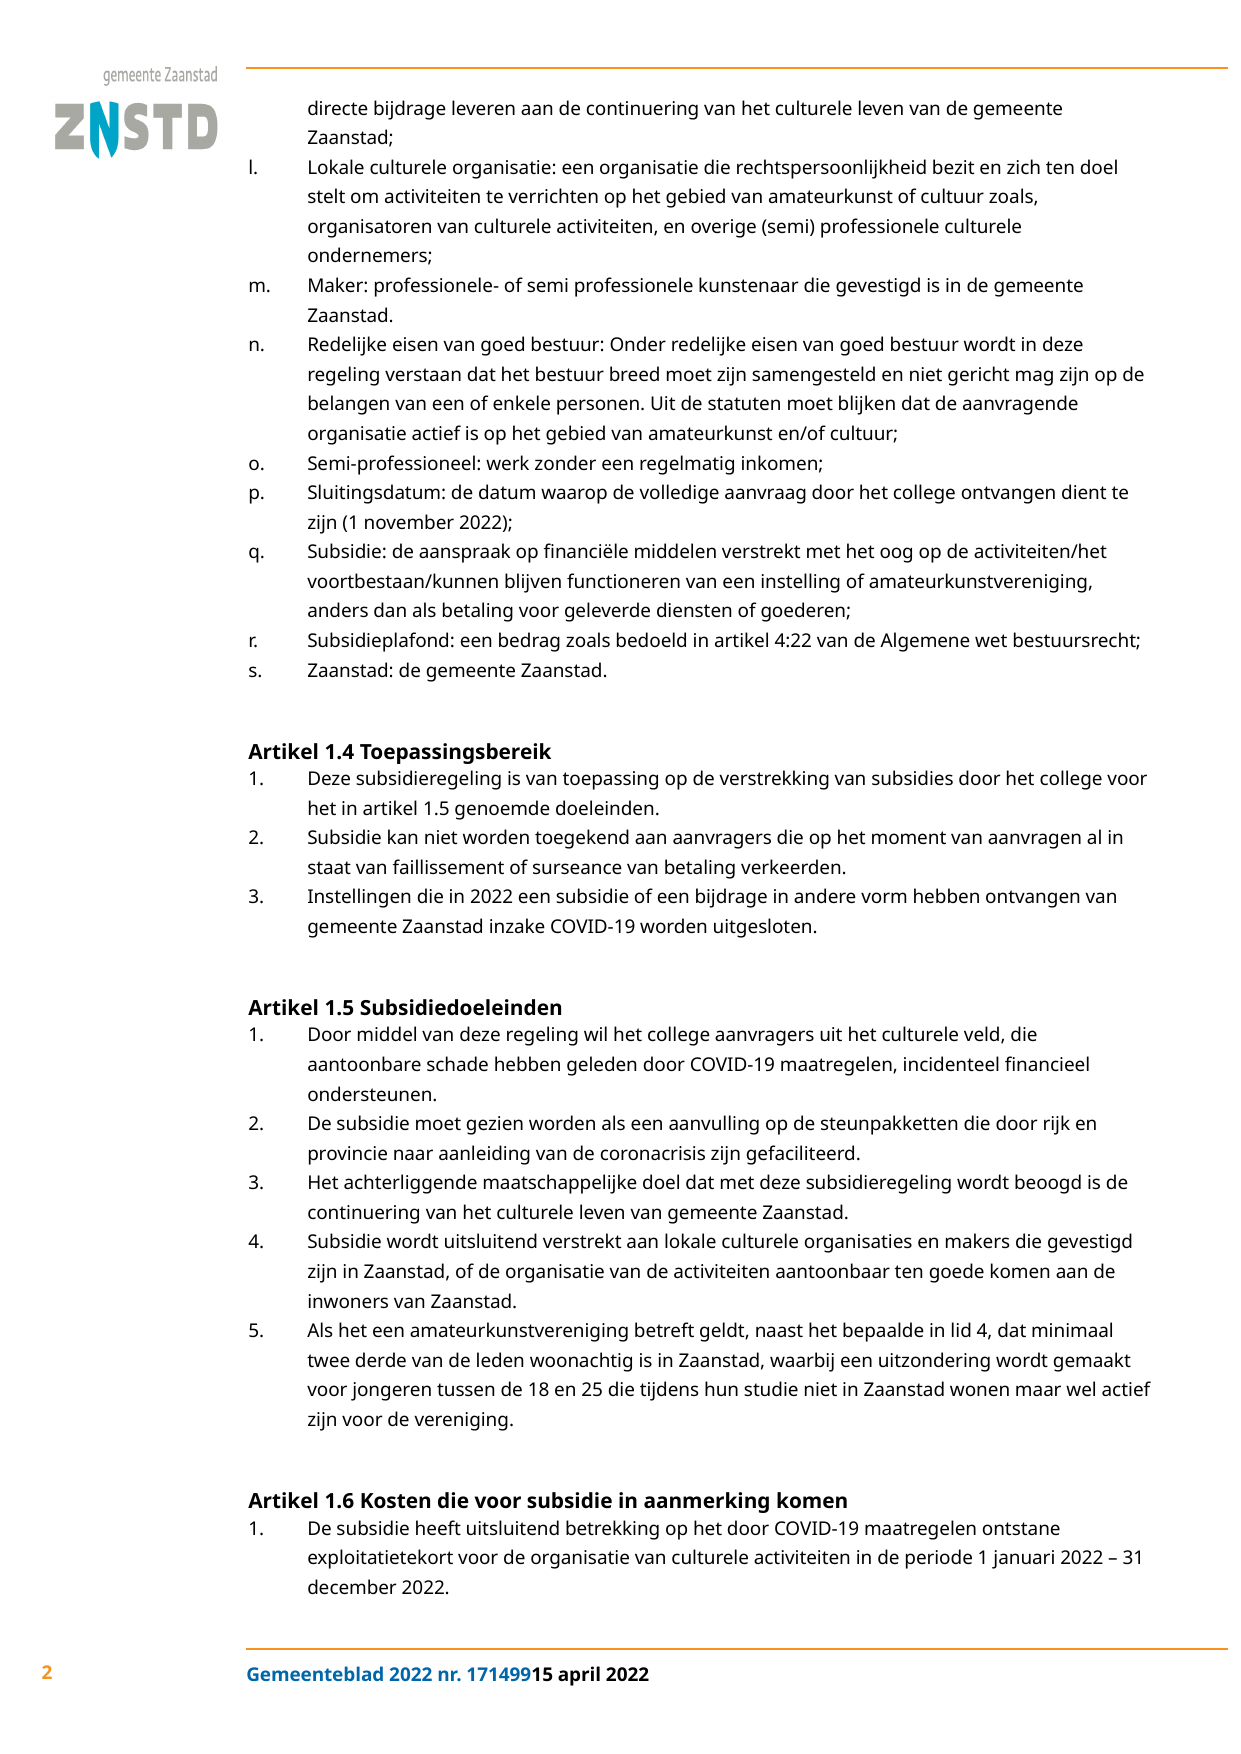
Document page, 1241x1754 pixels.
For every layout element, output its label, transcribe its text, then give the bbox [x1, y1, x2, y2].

list De subsidie moet gezien worden als een aanvulling op de steunpakketten die door rijk en provincie naar aanleiding van de coronacrisis zijn gefaciliteerd. [248, 1110, 1152, 1166]
list Subsidieplafond: een bedrag zoals bedoeld in artikel 4:22 van de Algemene wet bestuursrecht; [248, 627, 1152, 653]
list Subsidie kan niet worden toegekend aan aanvragers die op het moment van aanvragen al in staat van faillissement of surseance van betaling verkeerden. [248, 824, 1152, 880]
text Artikel 1.6 Kosten die voor subsidie in aanmerking komen [248, 1486, 1152, 1515]
list Maker: professionele- of semi professionele kunstenaar die gevestigd is in de gemeente Zaanstad. [248, 272, 1152, 328]
list Deze subsidieregeling is van toepassing op de verstrekking van subsidies door het college voor het in artikel 1.5 genoemde doeleinden. [248, 765, 1152, 821]
list Lokale culturele organisatie: een organisatie die rechtspersoonlijkheid bezit en zich ten doel stelt om activiteiten te verrichten op het gebied van amateurkunst of cultuur zoals, organisatoren van culturele activiteiten, en overige (semi) professionele culturele ondernemers; [248, 154, 1152, 268]
list Als het een amateurkunstvereniging betreft geldt, naast het bepaalde in lid 4, dat minimaal twee derde van de leden woonachtig is in Zaanstad, waarbij een uitzondering wordt gemaakt voor jongeren tussen de 18 en 25 die tijdens hun studie niet in Zaanstad wonen maar wel actief zijn voor de vereniging. [248, 1317, 1152, 1432]
list Het achterliggende maatschappelijke doel dat met deze subsidieregeling wordt beoogd is de continuering van het culturele leven van gemeente Zaanstad. [248, 1169, 1152, 1225]
text Artikel 1.4 Toepassingsbereik [248, 737, 1152, 765]
list Semi-professioneel: werk zonder een regelmatig inkomen; [248, 450, 1152, 476]
list Zaanstad: de gemeente Zaanstad. [248, 657, 1152, 683]
list Instellingen die in 2022 een subsidie of een bijdrage in andere vorm hebben ontvangen van gemeente Zaanstad inzake COVID-19 worden uitgesloten. [248, 884, 1152, 939]
list Sluitingsdatum: de datum waarop de volledige aanvraag door het college ontvangen dient te zijn (1 november 2022); [248, 479, 1152, 535]
list Door middel van deze regeling wil het college aanvragers uit het culturele veld, die aantoonbare schade hebben geleden door COVID-19 maatregelen, incidenteel financieel ondersteunen. [248, 1022, 1152, 1107]
list Subsidie: de aanspraak op financiële middelen verstrekt met het oog op de activiteiten/het voortbestaan/kunnen blijven functioneren van een instelling of amateurkunstvereniging, anders dan als betaling voor geleverde diensten of goederen; [248, 538, 1152, 623]
list directe bijdrage leveren aan de continuering van het culturele leven van de gemeente Zaanstad; [248, 95, 1152, 150]
list Subsidie wordt uitsluitend verstrekt aan lokale culturele organisaties en makers die gevestigd zijn in Zaanstad, of de organisatie van de activiteiten aantoonbaar ten goede komen aan de inwoners van Zaanstad. [248, 1229, 1152, 1314]
picture [41, 47, 231, 172]
list Redelijke eisen van goed bestuur: Onder redelijke eisen van goed bestuur wordt in deze regeling verstaan dat het bestuur breed moet zijn samengesteld en niet gericht mag zijn op de belangen van een of enkele personen. Uit de statuten moet blijken dat de aanvragende organisatie actief is op het gebied van amateurkunst en/of cultuur; [248, 331, 1152, 446]
text Artikel 1.5 Subsidiedoeleinden [248, 993, 1152, 1022]
list De subsidie heeft uitsluitend betrekking op het door COVID-19 maatregelen ontstane exploitatietekort voor de organisatie van culturele activiteiten in de periode 1 januari 2022 – 31 december 2022. [248, 1515, 1152, 1599]
